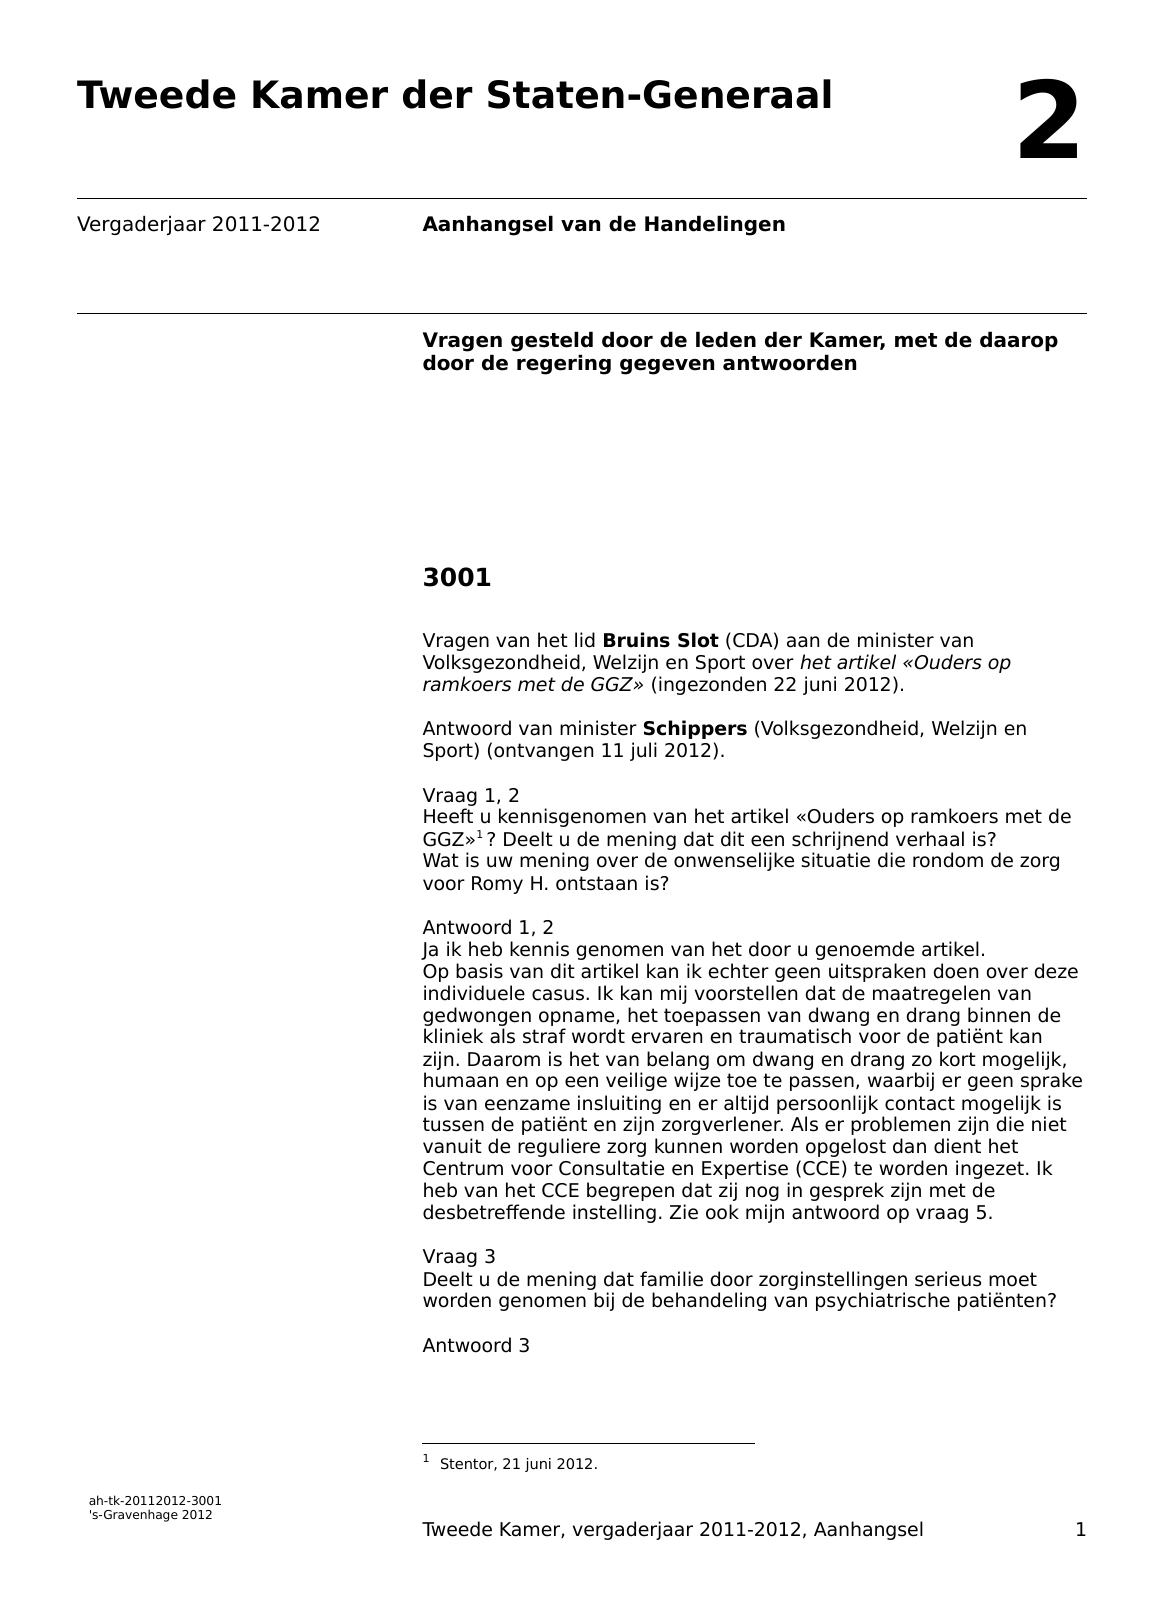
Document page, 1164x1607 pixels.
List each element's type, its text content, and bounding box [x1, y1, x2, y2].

text Vraag 1, 2 [422, 784, 1087, 806]
text Heeft u kennisgenomen van het artikel «Ouders op ramkoers met de GGZ»? Deelt u de mening dat dit een schrijnend verhaal is? [422, 806, 1087, 850]
text Antwoord 1, 2 [422, 917, 1087, 938]
text Stentor, 21 juni 2012. [422, 1452, 1087, 1474]
text Vraag 3 [422, 1246, 1087, 1268]
text Vragen van het lid Bruins Slot (CDA) aan de minister van Volksgezondheid, Welzijn en Sport over het artikel «Ouders op ramkoers met de GGZ» (ingezonden 22 juni 2012). [422, 630, 1087, 696]
text 3001 [422, 563, 1087, 592]
text Wat is uw mening over de onwenselijke situatie die rondom de zorg voor Romy H. ontstaan is? [422, 850, 1087, 894]
text 's-Gravenhage 2012 [88, 1508, 323, 1522]
text ah-tk-20112012-3001 [88, 1494, 323, 1508]
table_header 2 [886, 59, 1087, 198]
table_cell Aanhangsel van de Handelingen [422, 199, 1087, 313]
text Op basis van dit artikel kan ik echter geen uitspraken doen over deze individuele casus. Ik kan mij voorstellen dat de maatregelen van gedwongen opname, het toepassen van dwang en drang binnen de kliniek als straf wordt ervaren en traumatisch voor de patiënt kan zijn. Daarom is het van belang om dwang en drang zo kort mogelijk, humaan en op een veilige wijze toe te passen, waarbij er geen sprake is van eenzame insluiting en er altijd persoonlijk contact mogelijk is tussen de patiënt en zijn zorgverlener. Als er problemen zijn die niet vanuit de reguliere zorg kunnen worden opgelost dan dient het Centrum voor Consultatie en Expertise (CCE) te worden ingezet. Ik heb van het CCE begrepen dat zij nog in gesprek zijn met de desbetreffende instelling. Zie ook mijn antwoord op vraag 5. [422, 961, 1087, 1224]
text Antwoord van minister Schippers (Volksgezondheid, Welzijn en Sport) (ontvangen 11 juli 2012). [422, 718, 1087, 762]
table_header Tweede Kamer der Staten-Generaal [77, 59, 886, 198]
table_cell Vragen gesteld door de leden der Kamer, met de daarop door de regering gegeven antwoorden [422, 314, 1087, 375]
text Antwoord 3 [422, 1334, 1087, 1357]
table_cell [77, 314, 422, 375]
text Ja ik heb kennis genomen van het door u genoemde artikel. [422, 938, 1087, 961]
table_cell Vergaderjaar 2011-2012 [77, 199, 422, 313]
text Deelt u de mening dat familie door zorginstellingen serieus moet worden genomen bij de behandeling van psychiatrische patiënten? [422, 1268, 1087, 1312]
